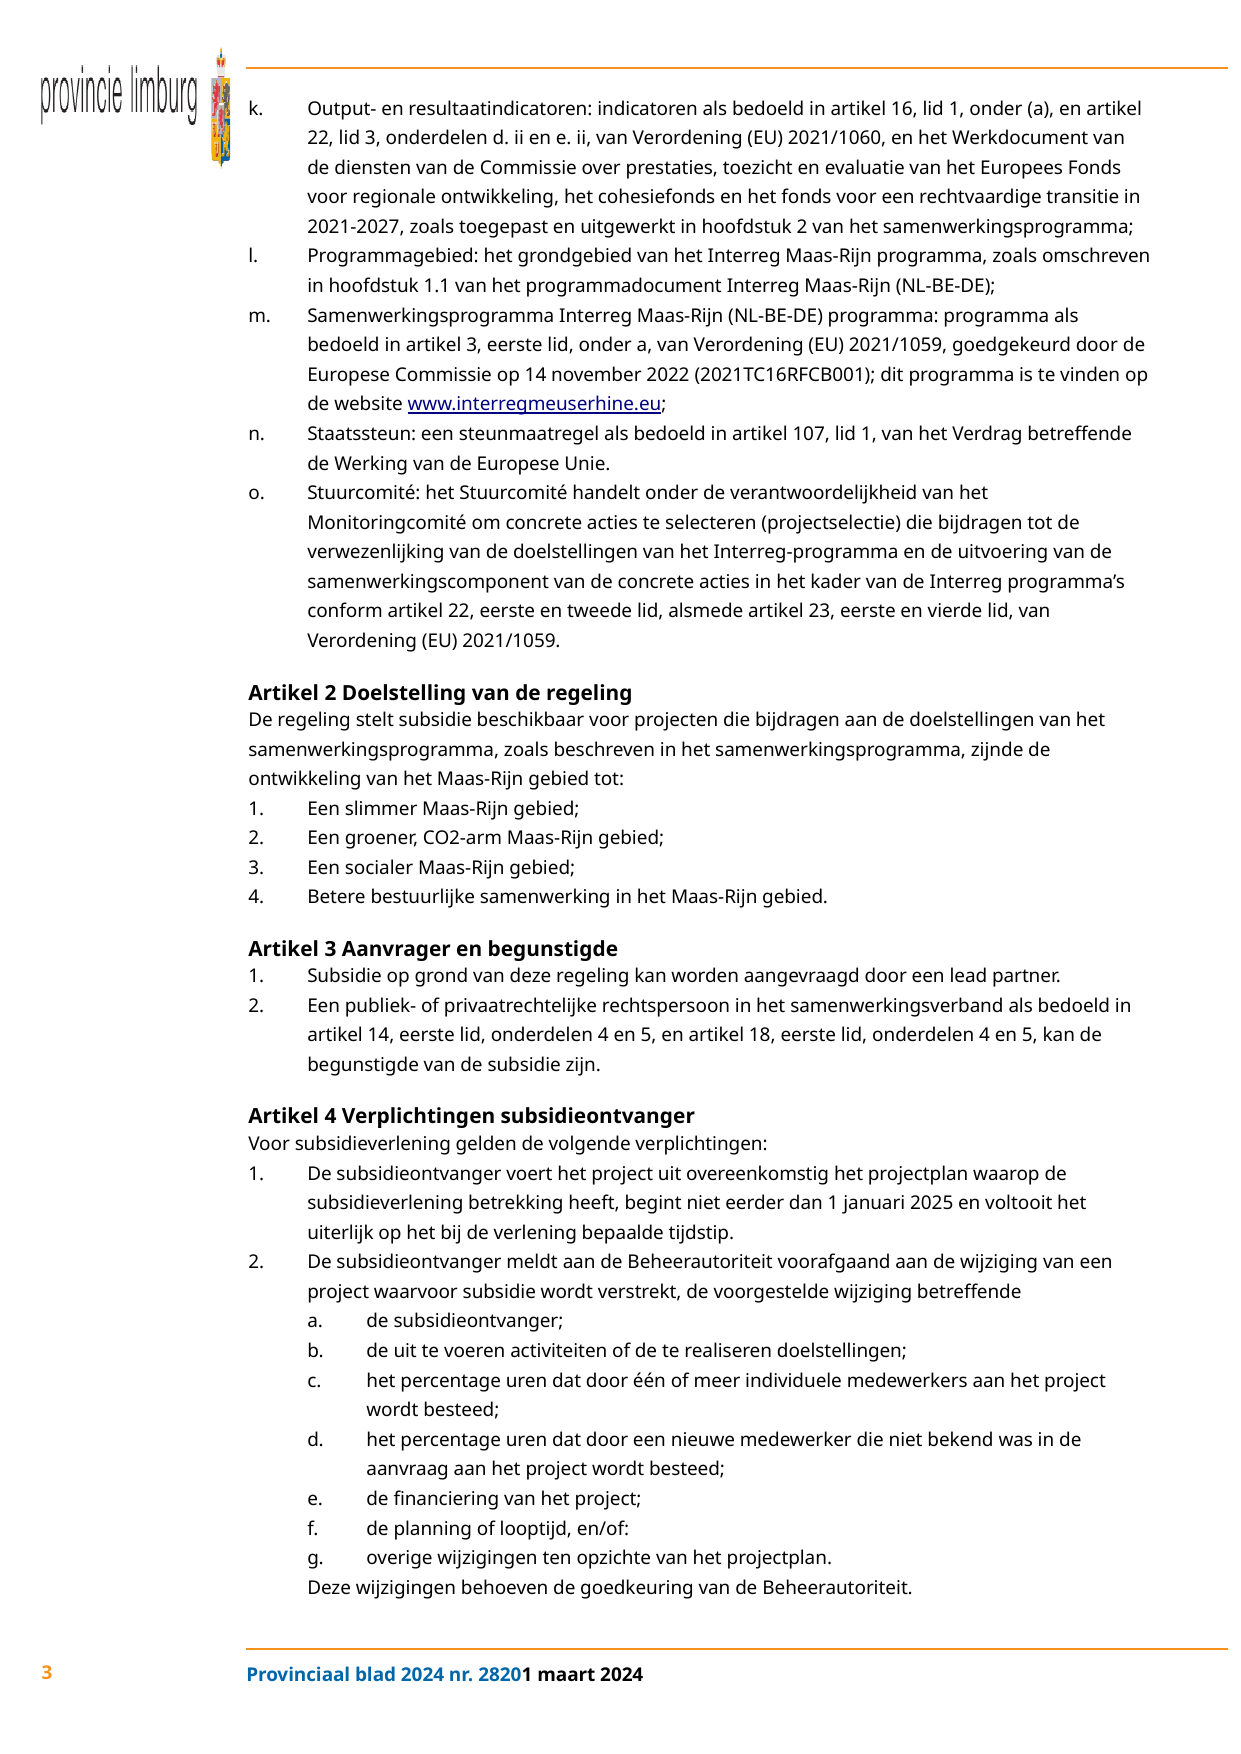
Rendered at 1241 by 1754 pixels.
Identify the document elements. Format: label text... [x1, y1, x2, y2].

list de planning of looptijd, en/of: [307, 1515, 1152, 1540]
text Artikel 3 Aanvrager en begunstigde [248, 934, 1152, 962]
list Staatssteun: een steunmaatregel als bedoeld in artikel 107, lid 1, van het Verdrag betreffende de Werking van de Europese Unie. [248, 420, 1152, 476]
list Een socialer Maas-Rijn gebied; [248, 854, 1152, 880]
list de uit te voeren activiteiten of de te realiseren doelstellingen; [307, 1337, 1152, 1363]
text Voor subsidieverlening gelden de volgende verplichtingen: [248, 1130, 1152, 1156]
list Deze wijzigingen behoeven de goedkeuring van de Beheerautoriteit. [248, 1574, 1152, 1599]
list Subsidie op grond van deze regeling kan worden aangevraagd door een lead partner. [248, 962, 1152, 988]
list Output- en resultaatindicatoren: indicatoren als bedoeld in artikel 16, lid 1, onder (a), en artikel 22, lid 3, onderdelen d. ii en e. ii, van Verordening (EU) 2021/1060, en het Werkdocument van de diensten van de Commissie over prestaties, toezicht en evaluatie van het Europees Fonds voor regionale ontwikkeling, het cohesiefonds en het fonds voor een rechtvaardige transitie in 2021-2027, zoals toegepast en uitgewerkt in hoofdstuk 2 van het samenwerkingsprogramma; [248, 95, 1152, 239]
list Stuurcomité: het Stuurcomité handelt onder de verantwoordelijkheid van het Monitoringcomité om concrete acties te selecteren (projectselectie) die bijdragen tot de verwezenlijking van de doelstellingen van het Interreg-programma en de uitvoering van de samenwerkingscomponent van de concrete acties in het kader van de Interreg programma’s conform artikel 22, eerste en tweede lid, alsmede artikel 23, eerste en vierde lid, van Verordening (EU) 2021/1059. [248, 479, 1152, 653]
list Betere bestuurlijke samenwerking in het Maas-Rijn gebied. [248, 884, 1152, 909]
text De regeling stelt subsidie beschikbaar voor projecten die bijdragen aan de doelstellingen van het samenwerkingsprogramma, zoals beschreven in het samenwerkingsprogramma, zijnde de ontwikkeling van het Maas-Rijn gebied tot: [248, 706, 1152, 791]
picture [41, 47, 231, 172]
list het percentage uren dat door een nieuwe medewerker die niet bekend was in de aanvraag aan het project wordt besteed; [307, 1426, 1152, 1481]
list de financiering van het project; [307, 1485, 1152, 1511]
list Een publiek- of privaatrechtelijke rechtspersoon in het samenwerkingsverband als bedoeld in artikel 14, eerste lid, onderdelen 4 en 5, en artikel 18, eerste lid, onderdelen 4 en 5, kan de begunstigde van de subsidie zijn. [248, 992, 1152, 1077]
list overige wijzigingen ten opzichte van het projectplan. [307, 1544, 1152, 1570]
list Een groener, CO2-arm Maas-Rijn gebied; [248, 824, 1152, 850]
list de subsidieontvanger; [307, 1308, 1152, 1333]
list De subsidieontvanger voert het project uit overeenkomstig het projectplan waarop de subsidieverlening betrekking heeft, begint niet eerder dan 1 januari 2025 en voltooit het uiterlijk op het bij de verlening bepaalde tijdstip. [248, 1160, 1152, 1244]
list Programmagebied: het grondgebied van het Interreg Maas-Rijn programma, zoals omschreven in hoofdstuk 1.1 van het programmadocument Interreg Maas-Rijn (NL-BE-DE); [248, 243, 1152, 298]
list De subsidieontvanger meldt aan de Beheerautoriteit voorafgaand aan de wijziging van een project waarvoor subsidie wordt verstrekt, de voorgestelde wijziging betreffende [248, 1248, 1152, 1304]
list Een slimmer Maas-Rijn gebied; [248, 795, 1152, 821]
list het percentage uren dat door één of meer individuele medewerkers aan het project wordt besteed; [307, 1367, 1152, 1422]
list Samenwerkingsprogramma Interreg Maas-Rijn (NL-BE-DE) programma: programma als bedoeld in artikel 3, eerste lid, onder a, van Verordening (EU) 2021/1059, goedgekeurd door de Europese Commissie op 14 november 2022 (2021TC16RFCB001); dit programma is te vinden op de website www.interregmeuserhine.eu; [248, 302, 1152, 416]
text Artikel 4 Verplichtingen subsidieontvanger [248, 1102, 1152, 1130]
text Artikel 2 Doelstelling van de regeling [248, 678, 1152, 706]
